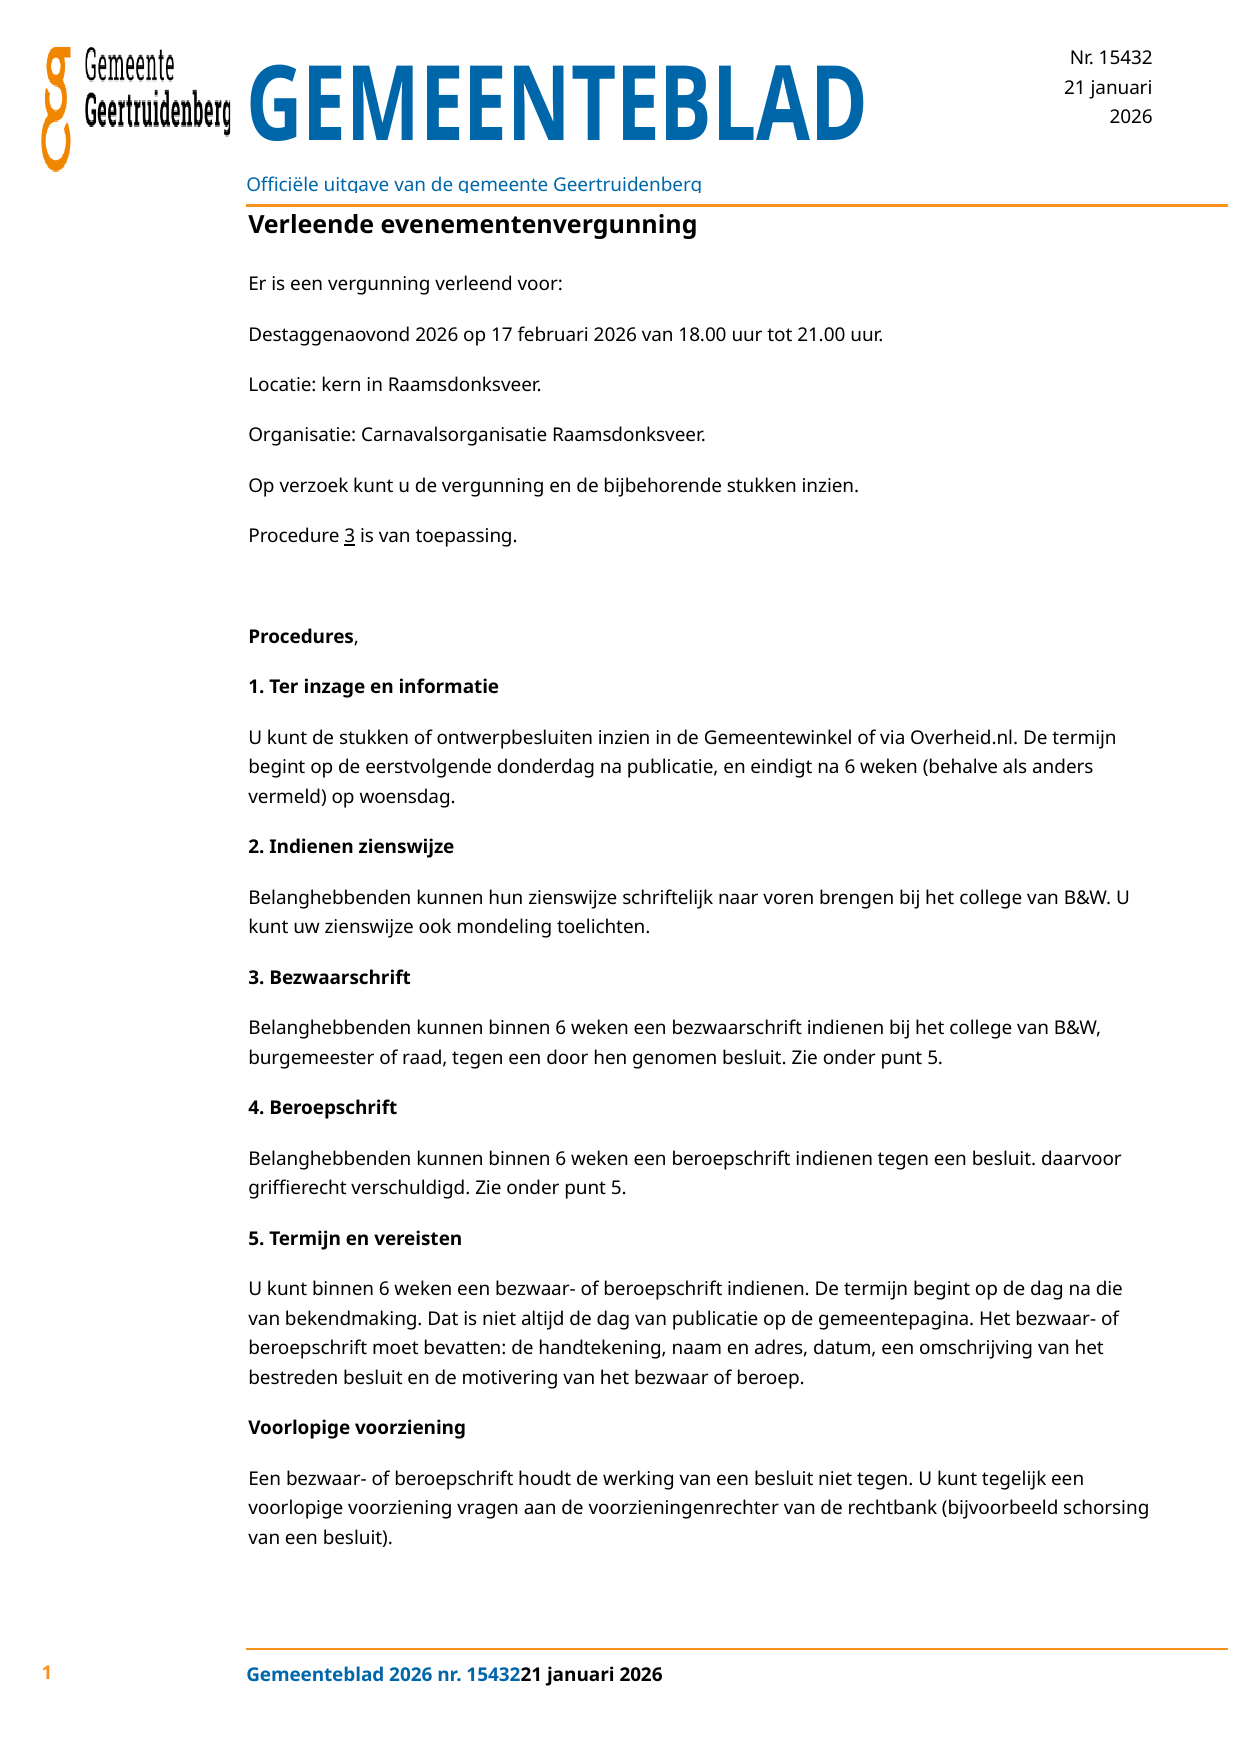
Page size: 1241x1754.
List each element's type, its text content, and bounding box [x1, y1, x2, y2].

text Voorlopige voorziening [248, 1414, 1152, 1440]
text Een bezwaar- of beroepschrift houdt de werking van een besluit niet tegen. U kunt tegelijk een voorlopige voorziening vragen aan de voorzieningenrechter van de rechtbank (bijvoorbeeld schorsing van een besluit). [248, 1465, 1152, 1550]
text Belanghebbenden kunnen binnen 6 weken een beroepschrift indienen tegen een besluit. daarvoor griffierecht verschuldigd. Zie onder punt 5. [248, 1145, 1152, 1200]
picture [41, 47, 231, 172]
text U kunt de stukken of ontwerpbesluiten inzien in de Gemeentewinkel of via Overheid.nl. De termijn begint op de eerstvolgende donderdag na publicatie, en eindigt na 6 weken (behalve als anders vermeld) op woensdag. [248, 724, 1152, 809]
text 4. Beroepschrift [248, 1094, 1152, 1120]
text Op verzoek kunt u de vergunning en de bijbehorende stukken inzien. [248, 472, 1152, 498]
text Procedure 3 is van toepassing. [248, 522, 1152, 548]
text Belanghebbenden kunnen binnen 6 weken een bezwaarschrift indienen bij het college van B&W, burgemeester of raad, tegen een door hen genomen besluit. Zie onder punt 5. [248, 1014, 1152, 1070]
text Procedures, [248, 623, 1152, 649]
text 5. Termijn en vereisten [248, 1225, 1152, 1251]
text Er is een vergunning verleend voor: [248, 270, 1152, 296]
text Organisatie: Carnavalsorganisatie Raamsdonksveer. [248, 422, 1152, 447]
text Destaggenaovond 2026 op 17 februari 2026 van 18.00 uur tot 21.00 uur. [248, 321, 1152, 346]
text U kunt binnen 6 weken een bezwaar- of beroepschrift indienen. De termijn begint op de dag na die van bekendmaking. Dat is niet altijd de dag van publicatie op de gemeentepagina. Het bezwaar- of beroepschrift moet bevatten: de handtekening, naam en adres, datum, een omschrijving van het bestreden besluit en de motivering van het bezwaar of beroep. [248, 1275, 1152, 1390]
text 2. Indienen zienswijze [248, 834, 1152, 859]
text Locatie: kern in Raamsdonksveer. [248, 371, 1152, 397]
text Belanghebbenden kunnen hun zienswijze schriftelijk naar voren brengen bij het college van B&W. U kunt uw zienswijze ook mondeling toelichten. [248, 884, 1152, 939]
text Verleende evenementenvergunning [248, 207, 1152, 241]
text 1. Ter inzage en informatie [248, 674, 1152, 699]
text 3. Bezwaarschrift [248, 964, 1152, 990]
